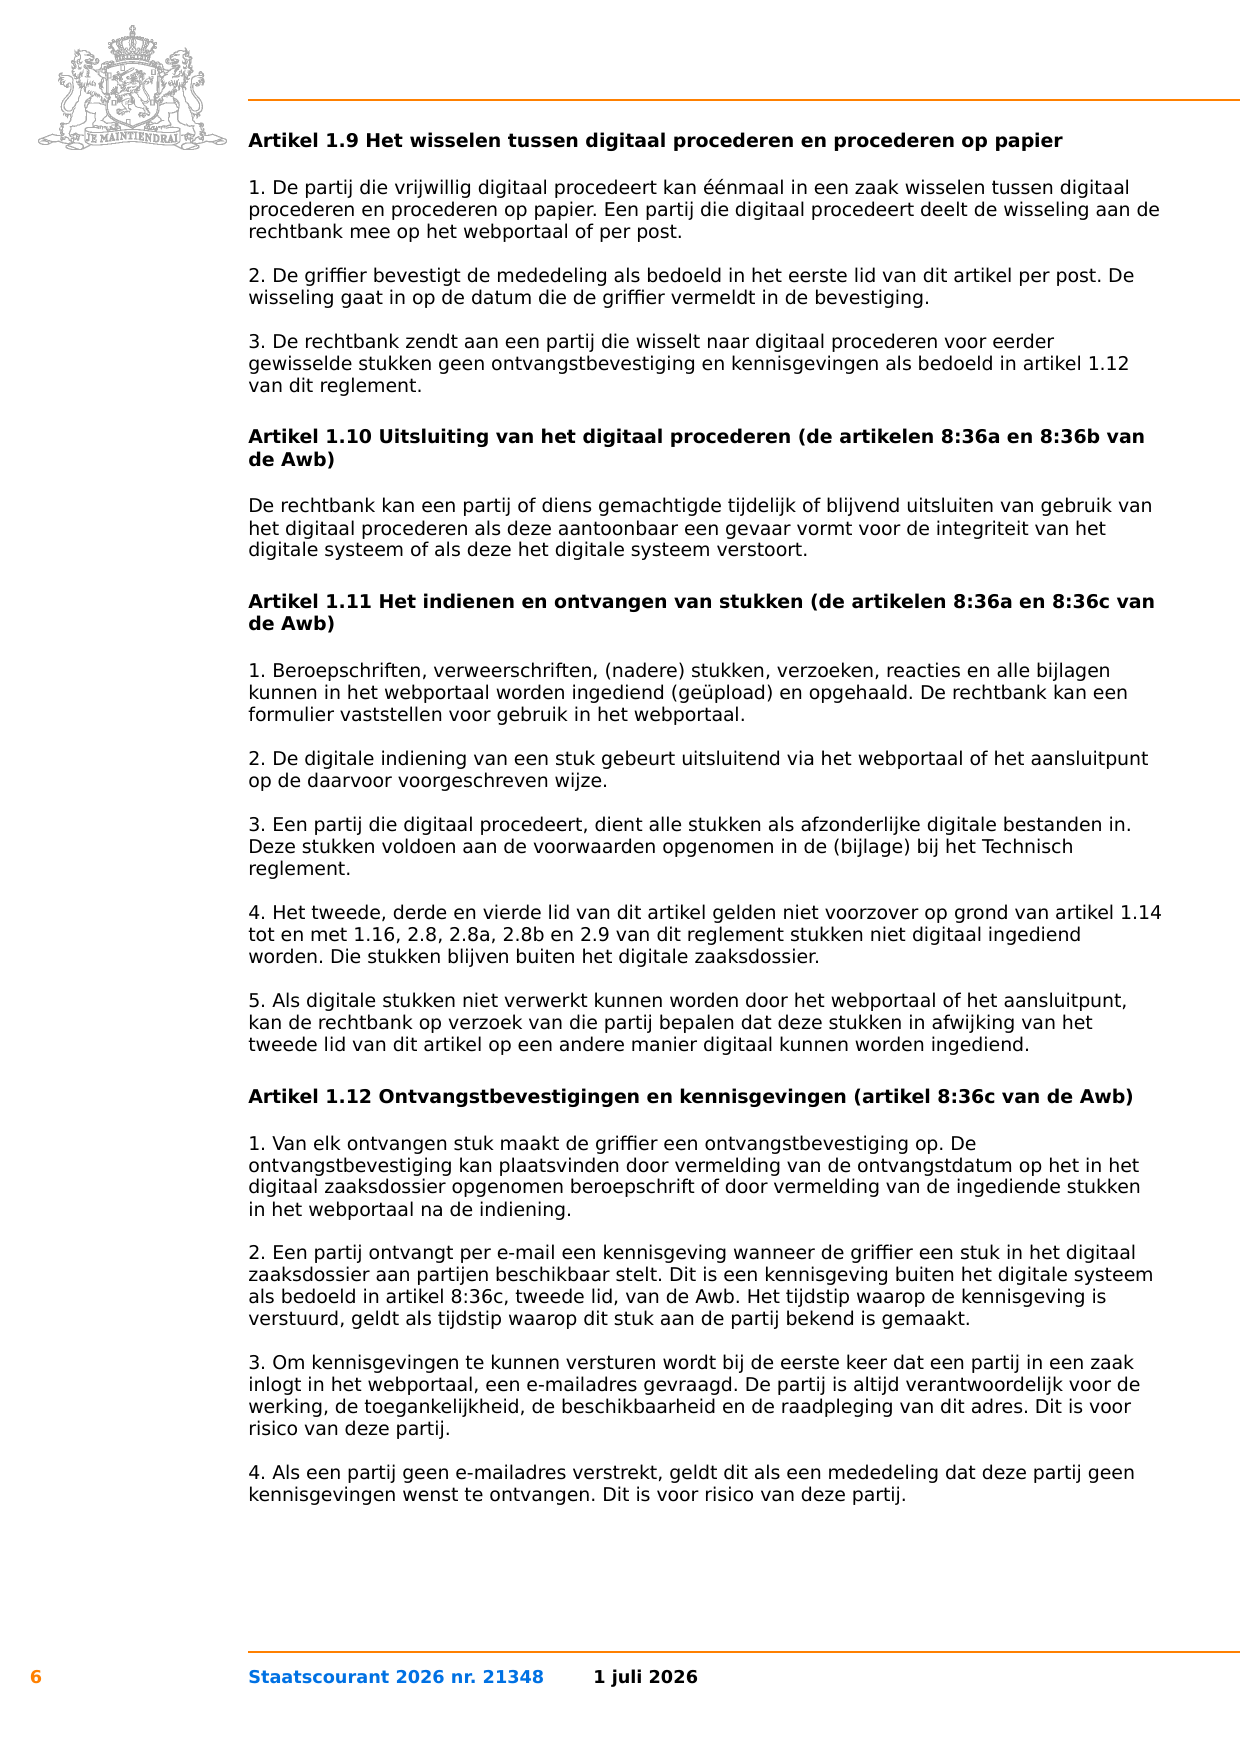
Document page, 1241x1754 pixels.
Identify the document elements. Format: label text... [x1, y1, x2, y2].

text 1. Van elk ontvangen stuk maakt de griffier een ontvangstbevestiging op. De ontvangstbevestiging kan plaatsvinden door vermelding van de ontvangstdatum op het in het digitaal zaaksdossier opgenomen beroepschrift of door vermelding van de ingediende stukken in het webportaal na de indiening. [248, 1132, 1163, 1220]
text De rechtbank kan een partij of diens gemachtigde tijdelijk of blijvend uitsluiten van gebruik van het digitaal procederen als deze aantoonbaar een gevaar vormt voor de integriteit van het digitale systeem of als deze het digitale systeem verstoort. [248, 495, 1163, 561]
text 5. Als digitale stukken niet verwerkt kunnen worden door het webportaal of het aansluitpunt, kan de rechtbank op verzoek van die partij bepalen dat deze stukken in afwijking van het tweede lid van dit artikel op een andere manier digitaal kunnen worden ingediend. [248, 989, 1163, 1056]
text 2. De digitale indiening van een stuk gebeurt uitsluitend via het webportaal of het aansluitpunt op de daarvoor voorgeschreven wijze. [248, 748, 1163, 792]
text 3. De rechtbank zendt aan een partij die wisselt naar digitaal procederen voor eerder gewisselde stukken geen ontvangstbevestiging en kennisgevingen als bedoeld in artikel 1.12 van dit reglement. [248, 331, 1163, 396]
subtitle Artikel 1.12 Ontvangstbevestigingen en kennisgevingen (artikel 8:36c van de Awb) [248, 1086, 1163, 1107]
subtitle Artikel 1.10 Uitsluiting van het digitaal procederen (de artikelen 8:36a en 8:36b van de Awb) [248, 426, 1163, 470]
text 2. De griffier bevestigt de mededeling als bedoeld in het eerste lid van dit artikel per post. De wisseling gaat in op de datum die de griffier vermeldt in de bevestiging. [248, 265, 1163, 309]
text 3. Om kennisgevingen te kunnen versturen wordt bij de eerste keer dat een partij in een zaak inlogt in het webportaal, een e-mailadres gevraagd. De partij is altijd verantwoordelijk voor de werking, de toegankelijkheid, de beschikbaarheid en de raadpleging van dit adres. Dit is voor risico van deze partij. [248, 1352, 1163, 1440]
text 1. De partij die vrijwillig digitaal procedeert kan éénmaal in een zaak wisselen tussen digitaal procederen en procederen op papier. Een partij die digitaal procedeert deelt de wisseling aan de rechtbank mee op het webportaal of per post. [248, 177, 1163, 243]
text 4. Het tweede, derde en vierde lid van dit artikel gelden niet voorzover op grond van artikel 1.14 tot en met 1.16, 2.8, 2.8a, 2.8b en 2.9 van dit reglement stukken niet digitaal ingediend worden. Die stukken blijven buiten het digitale zaaksdossier. [248, 902, 1163, 968]
text 1. Beroepschriften, verweerschriften, (nadere) stukken, verzoeken, reacties en alle bijlagen kunnen in het webportaal worden ingediend (geüpload) en opgehaald. De rechtbank kan een formulier vaststellen voor gebruik in het webportaal. [248, 660, 1163, 726]
subtitle Artikel 1.11 Het indienen en ontvangen van stukken (de artikelen 8:36a en 8:36c van de Awb) [248, 591, 1163, 635]
text 4. Als een partij geen e-mailadres verstrekt, geldt dit als een mededeling dat deze partij geen kennisgevingen wenst te ontvangen. Dit is voor risico van deze partij. [248, 1462, 1163, 1506]
picture [38, 25, 227, 150]
text 2. Een partij ontvangt per e-mail een kennisgeving wanneer de griffier een stuk in het digitaal zaaksdossier aan partijen beschikbaar stelt. Dit is een kennisgeving buiten het digitale systeem als bedoeld in artikel 8:36c, tweede lid, van de Awb. Het tijdstip waarop de kennisgeving is verstuurd, geldt als tijdstip waarop dit stuk aan de partij bekend is gemaakt. [248, 1242, 1163, 1330]
subtitle Artikel 1.9 Het wisselen tussen digitaal procederen en procederen op papier [248, 130, 1163, 152]
text 3. Een partij die digitaal procedeert, dient alle stukken als afzonderlijke digitale bestanden in. Deze stukken voldoen aan de voorwaarden opgenomen in de (bijlage) bij het Technisch reglement. [248, 814, 1163, 880]
